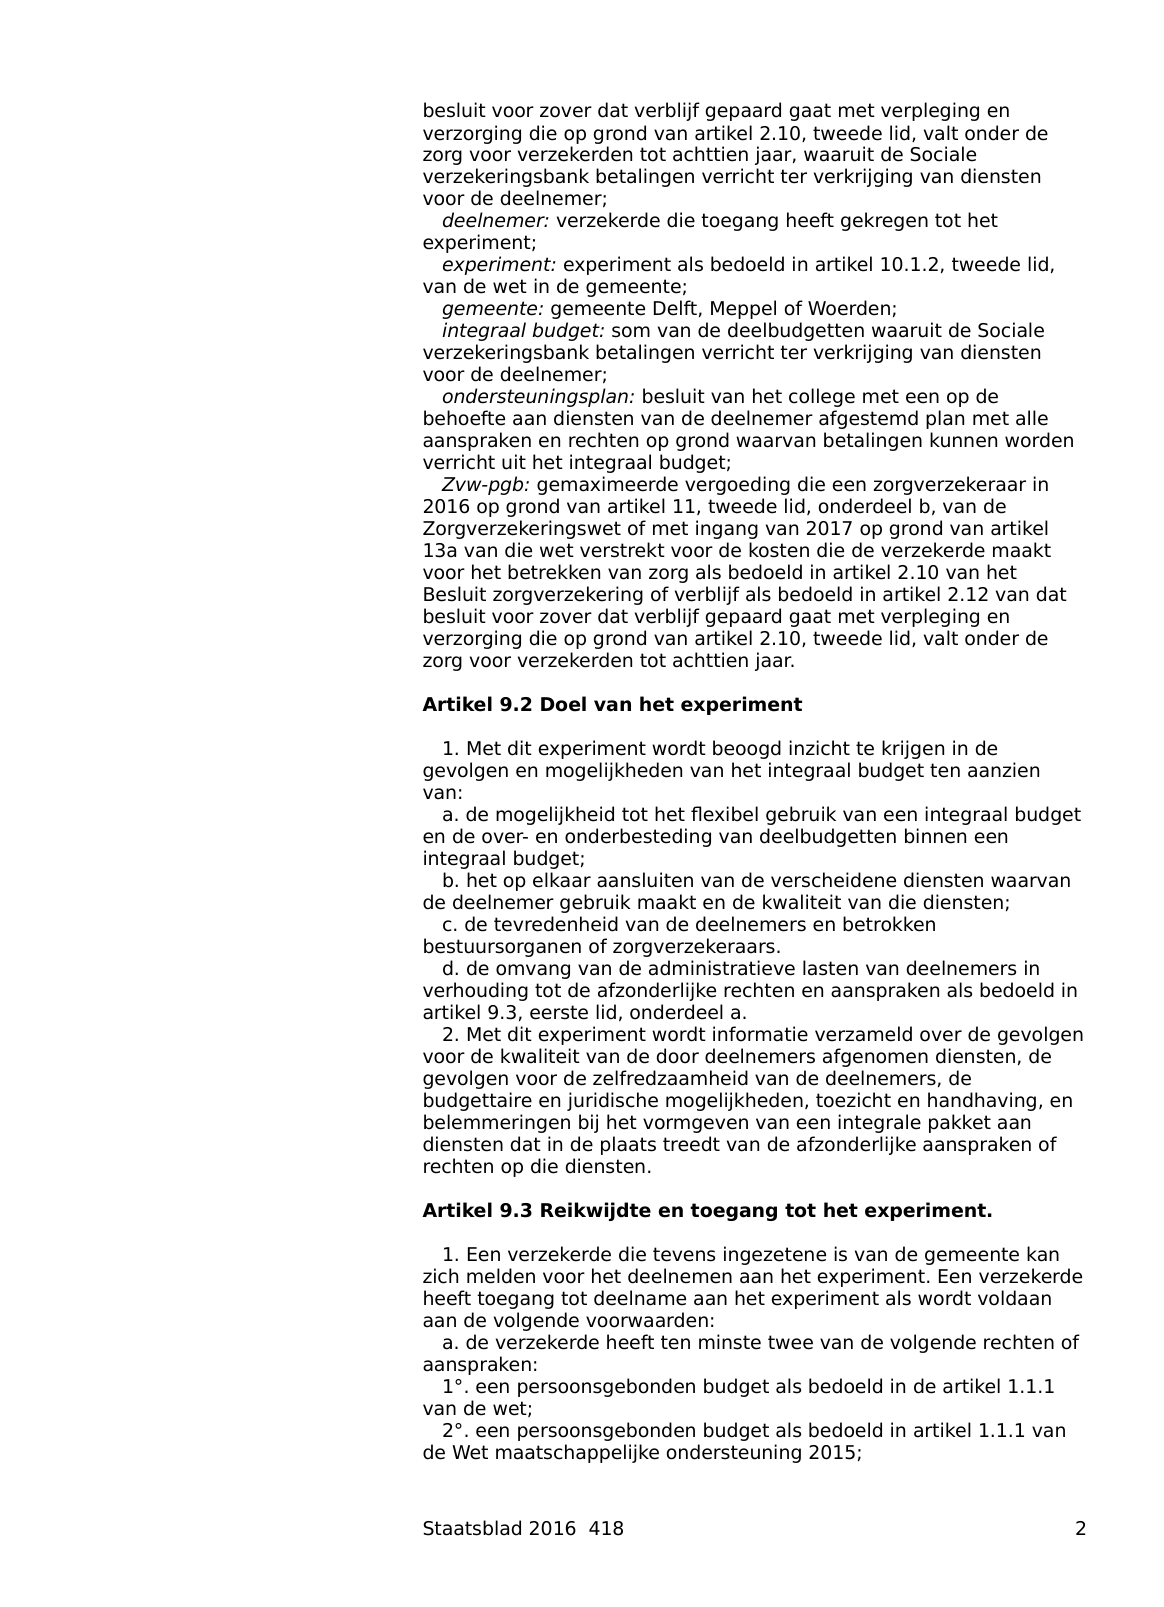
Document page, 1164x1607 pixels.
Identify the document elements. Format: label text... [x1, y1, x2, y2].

text b. het op elkaar aansluiten van de verscheidene diensten waarvan de deelnemer gebruik maakt en de kwaliteit van die diensten; [422, 870, 1087, 914]
text c. de tevredenheid van de deelnemers en betrokken bestuursorganen of zorgverzekeraars. [422, 914, 1087, 958]
text a. de verzekerde heeft ten minste twee van de volgende rechten of aanspraken: [422, 1332, 1087, 1376]
text besluit voor zover dat verblijf gepaard gaat met verpleging en verzorging die op grond van artikel 2.10, tweede lid, valt onder de zorg voor verzekerden tot achttien jaar, waaruit de Sociale verzekeringsbank betalingen verricht ter verkrijging van diensten voor de deelnemer; [422, 100, 1087, 210]
text experiment: experiment als bedoeld in artikel 10.1.2, tweede lid, van de wet in de gemeente; [422, 254, 1087, 298]
subtitle Artikel 9.2 Doel van het experiment [422, 694, 1087, 716]
subtitle Artikel 9.3 Reikwijdte en toegang tot het experiment. [422, 1200, 1087, 1222]
text gemeente: gemeente Delft, Meppel of Woerden; [422, 298, 1087, 320]
text deelnemer: verzekerde die toegang heeft gekregen tot het experiment; [422, 210, 1087, 254]
text 2. Met dit experiment wordt informatie verzameld over de gevolgen voor de kwaliteit van de door deelnemers afgenomen diensten, de gevolgen voor de zelfredzaamheid van de deelnemers, de budgettaire en juridische mogelijkheden, toezicht en handhaving, en belemmeringen bij het vormgeven van een integrale pakket aan diensten dat in de plaats treedt van de afzonderlijke aanspraken of rechten op die diensten. [422, 1024, 1087, 1178]
text d. de omvang van de administratieve lasten van deelnemers in verhouding tot de afzonderlijke rechten en aanspraken als bedoeld in artikel 9.3, eerste lid, onderdeel a. [422, 958, 1087, 1024]
text 1. Een verzekerde die tevens ingezetene is van de gemeente kan zich melden voor het deelnemen aan het experiment. Een verzekerde heeft toegang tot deelname aan het experiment als wordt voldaan aan de volgende voorwaarden: [422, 1244, 1087, 1332]
text 1. Met dit experiment wordt beoogd inzicht te krijgen in de gevolgen en mogelijkheden van het integraal budget ten aanzien van: [422, 738, 1087, 804]
text ondersteuningsplan: besluit van het college met een op de behoefte aan diensten van de deelnemer afgestemd plan met alle aanspraken en rechten op grond waarvan betalingen kunnen worden verricht uit het integraal budget; [422, 386, 1087, 474]
text 1°. een persoonsgebonden budget als bedoeld in de artikel 1.1.1 van de wet; [422, 1376, 1087, 1420]
text integraal budget: som van de deelbudgetten waaruit de Sociale verzekeringsbank betalingen verricht ter verkrijging van diensten voor de deelnemer; [422, 320, 1087, 386]
text 2°. een persoonsgebonden budget als bedoeld in artikel 1.1.1 van de Wet maatschappelijke ondersteuning 2015; [422, 1420, 1087, 1464]
text Zvw-pgb: gemaximeerde vergoeding die een zorgverzekeraar in 2016 op grond van artikel 11, tweede lid, onderdeel b, van de Zorgverzekeringswet of met ingang van 2017 op grond van artikel 13a van die wet verstrekt voor de kosten die de verzekerde maakt voor het betrekken van zorg als bedoeld in artikel 2.10 van het Besluit zorgverzekering of verblijf als bedoeld in artikel 2.12 van dat besluit voor zover dat verblijf gepaard gaat met verpleging en verzorging die op grond van artikel 2.10, tweede lid, valt onder de zorg voor verzekerden tot achttien jaar. [422, 474, 1087, 672]
text a. de mogelijkheid tot het flexibel gebruik van een integraal budget en de over- en onderbesteding van deelbudgetten binnen een integraal budget; [422, 804, 1087, 870]
